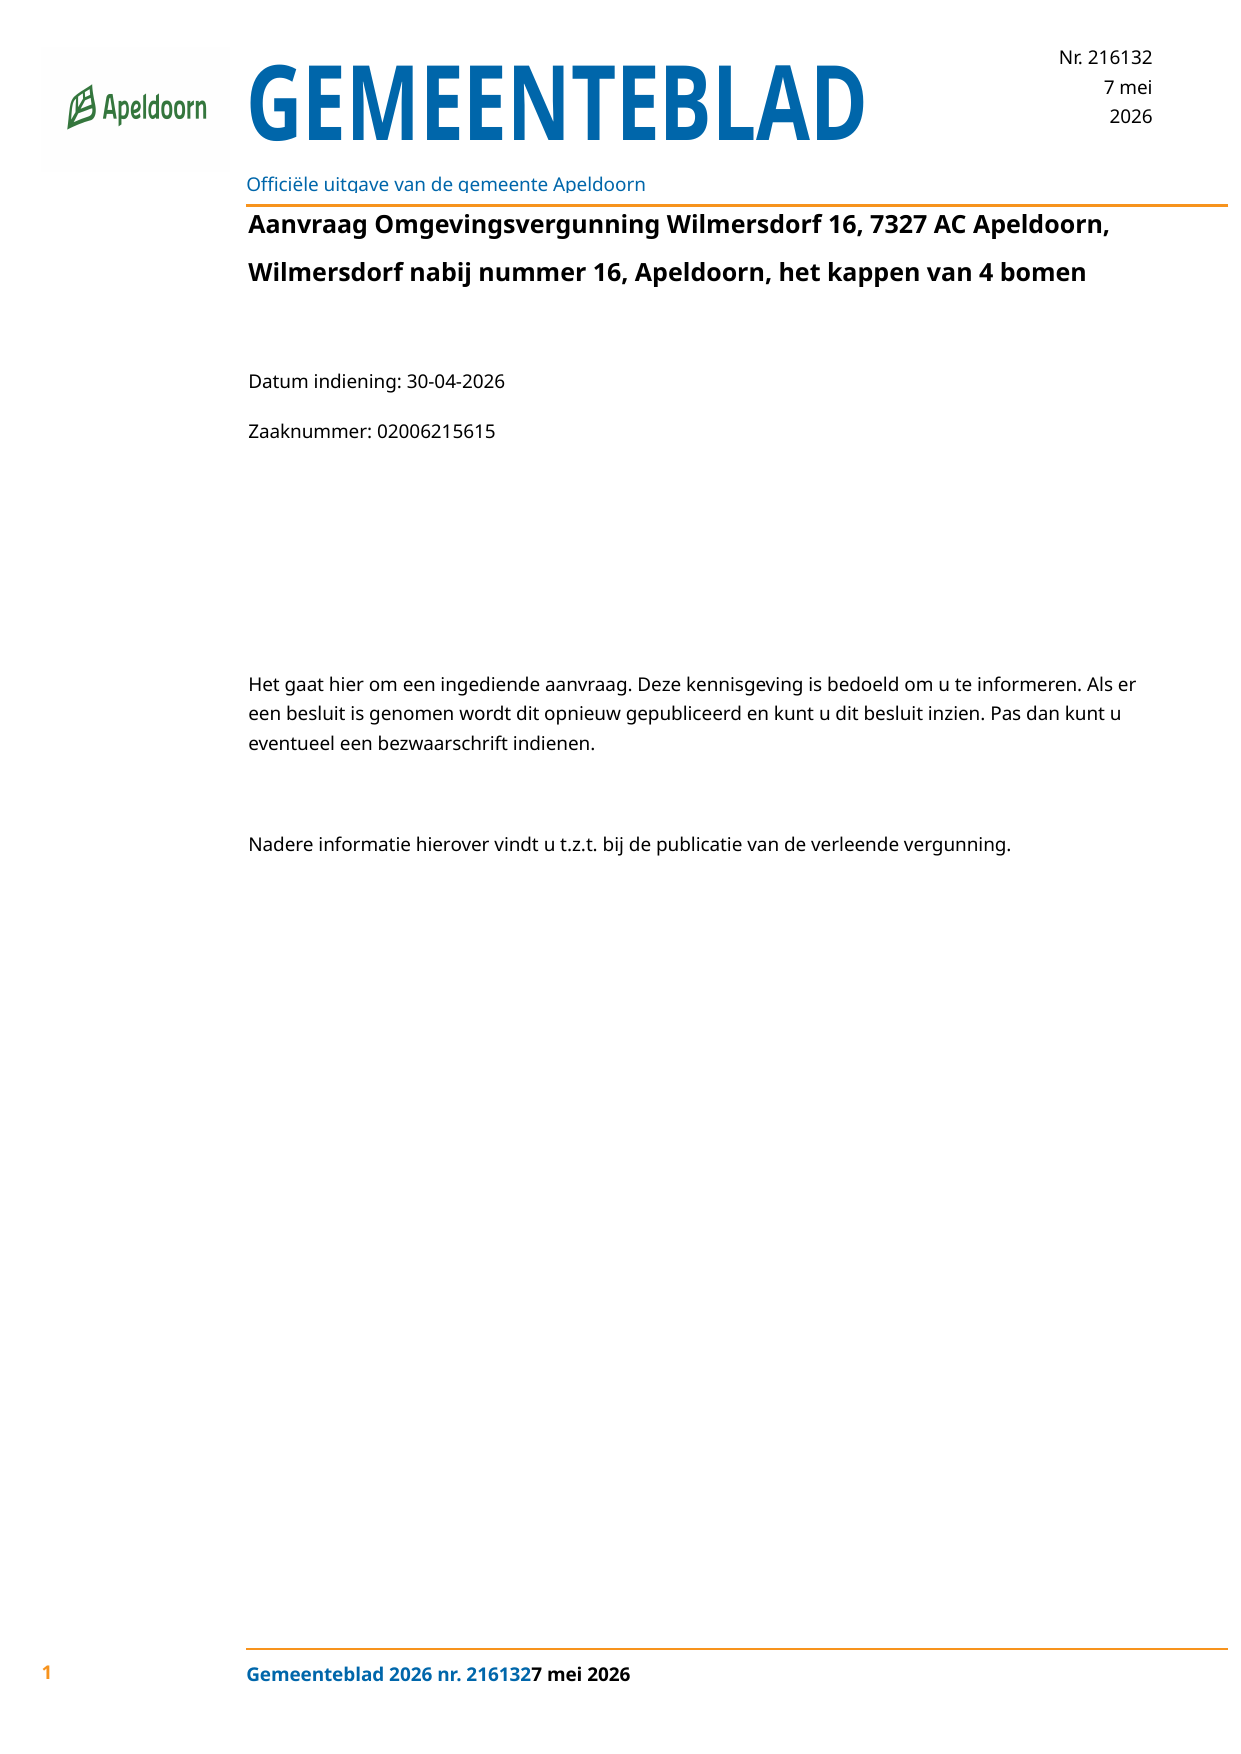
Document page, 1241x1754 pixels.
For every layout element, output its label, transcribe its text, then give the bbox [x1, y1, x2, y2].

text Nadere informatie hierover vindt u t.z.t. bij de publicatie van de verleende vergunning. [248, 831, 1152, 857]
text Zaaknummer: 02006215615 [248, 419, 1152, 444]
picture [41, 47, 231, 172]
text Datum indiening: 30-04-2026 [248, 368, 1152, 394]
text Aanvraag Omgevingsvergunning Wilmersdorf 16, 7327 AC Apeldoorn, Wilmersdorf nabij nummer 16, Apeldoorn, het kappen van 4 bomen [248, 207, 1152, 288]
text Het gaat hier om een ingediende aanvraag. Deze kennisgeving is bedoeld om u te informeren. Als er een besluit is genomen wordt dit opnieuw gepubliceerd en kunt u dit besluit inzien. Pas dan kunt u eventueel een bezwaarschrift indienen. [248, 671, 1152, 756]
